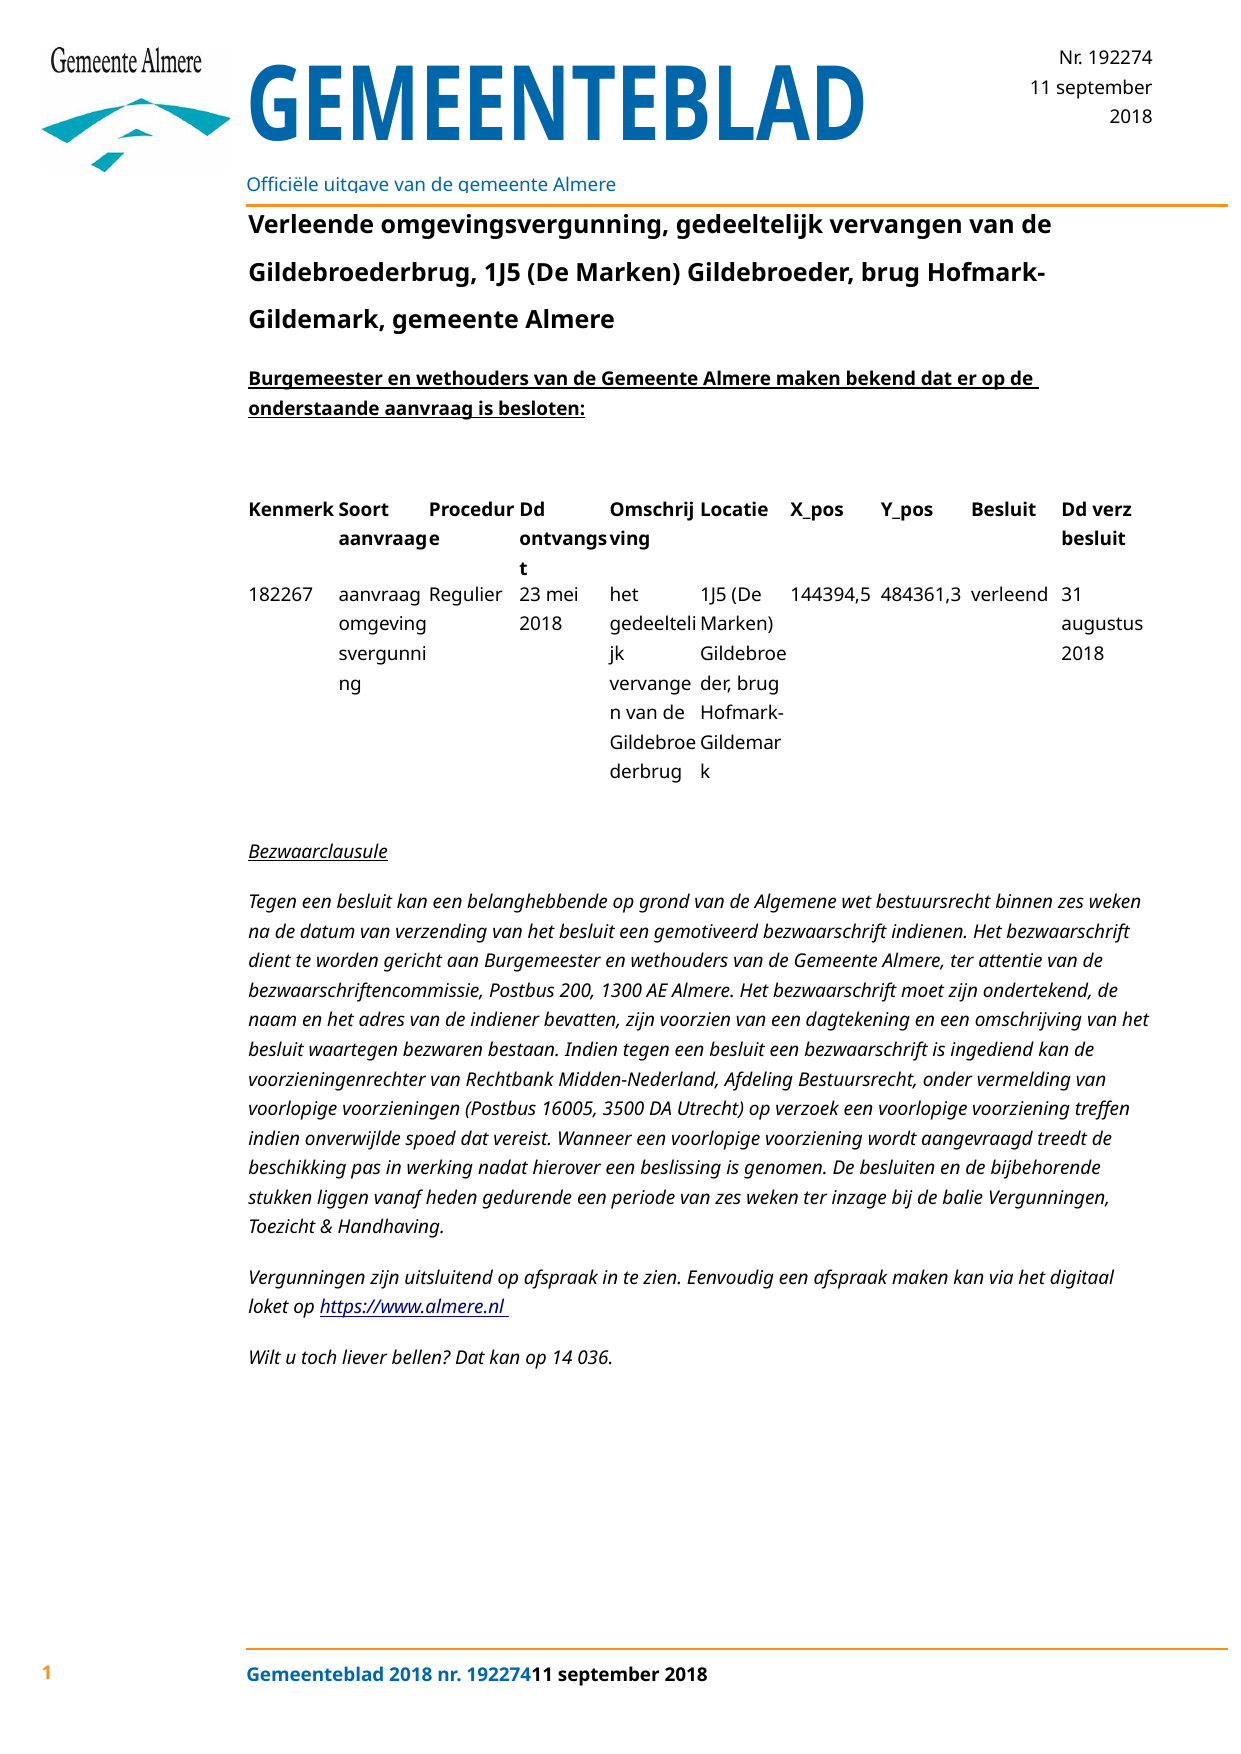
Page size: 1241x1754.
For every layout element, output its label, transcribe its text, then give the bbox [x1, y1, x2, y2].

table_header Soort aanvraag [338, 496, 429, 581]
table_cell verleend [971, 581, 1061, 784]
text Verleende omgevingsvergunning, gedeeltelijk vervangen van de Gildebroederbrug, 1J5 (De Marken) Gildebroeder, brug Hofmark-Gildemark, gemeente Almere [248, 207, 1152, 336]
table_cell 484361,3 [881, 581, 971, 784]
table_header Kenmerk [248, 496, 338, 581]
table_cell Regulier [429, 581, 519, 784]
table_cell 23 mei 2018 [519, 581, 609, 784]
table_cell 182267 [248, 581, 338, 784]
picture [41, 47, 231, 172]
table_header Procedure [429, 496, 519, 581]
table_header Dd ontvangst [519, 496, 609, 581]
table_cell 31 augustus 2018 [1061, 581, 1152, 784]
table_header Omschrijving [609, 496, 700, 581]
table_cell het gedeeltelijk vervangen van de Gildebroederbrug [609, 581, 700, 784]
table_cell 144394,5 [790, 581, 881, 784]
table_header Locatie [700, 496, 790, 581]
table_cell 1J5 (De Marken) Gildebroeder, brug Hofmark-Gildemark [700, 581, 790, 784]
table_header X_pos [790, 496, 881, 581]
text Bezwaarclausule [248, 838, 1152, 863]
table_header Dd verz besluit [1061, 496, 1152, 581]
text Burgemeester en wethouders van de Gemeente Almere maken bekend dat er op de onderstaande aanvraag is besloten: [248, 366, 1152, 421]
text Vergunningen zijn uitsluitend op afspraak in te zien. Eenvoudig een afspraak maken kan via het digitaal loket op https://www.almere.nl [248, 1264, 1152, 1319]
table_cell aanvraag omgevingsvergunning [338, 581, 429, 784]
table_header Y_pos [881, 496, 971, 581]
text Tegen een besluit kan een belanghebbende op grond van de Algemene wet bestuursrecht binnen zes weken na de datum van verzending van het besluit een gemotiveerd bezwaarschrift indienen. Het bezwaarschrift dient te worden gericht aan Burgemeester en wethouders van de Gemeente Almere, ter attentie van de bezwaarschriftencommissie, Postbus 200, 1300 AE Almere. Het bezwaarschrift moet zijn ondertekend, de naam en het adres van de indiener bevatten, zijn voorzien van een dagtekening en een omschrijving van het besluit waartegen bezwaren bestaan. Indien tegen een besluit een bezwaarschrift is ingediend kan de voorzieningenrechter van Rechtbank Midden-Nederland, Afdeling Bestuursrecht, onder vermelding van voorlopige voorzieningen (Postbus 16005, 3500 DA Utrecht) op verzoek een voorlopige voorziening treffen indien onverwijlde spoed dat vereist. Wanneer een voorlopige voorziening wordt aangevraagd treedt de beschikking pas in werking nadat hierover een beslissing is genomen. De besluiten en de bijbehorende stukken liggen vanaf heden gedurende een periode van zes weken ter inzage bij de balie Vergunningen, Toezicht & Handhaving. [248, 888, 1152, 1239]
text Wilt u toch liever bellen? Dat kan op 14 036. [248, 1344, 1152, 1370]
table_header Besluit [971, 496, 1061, 581]
